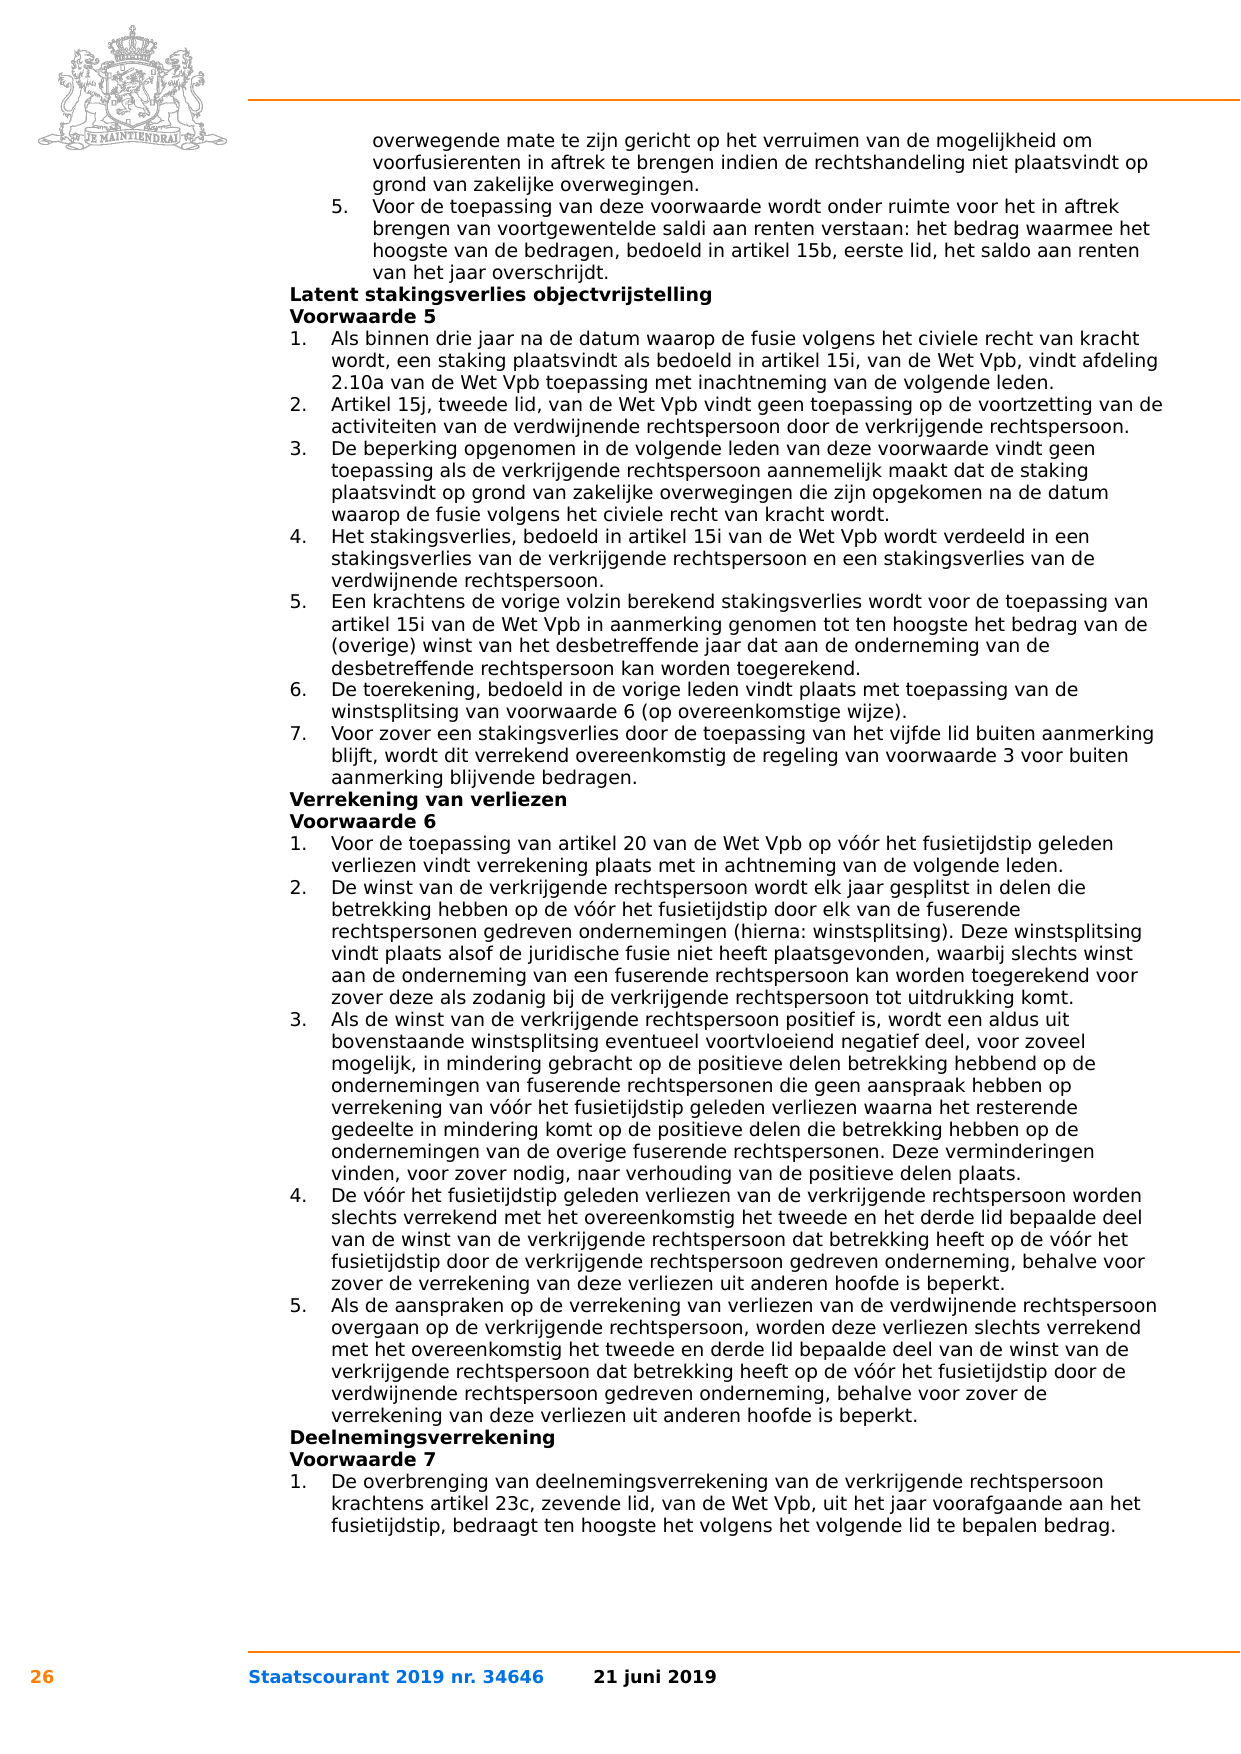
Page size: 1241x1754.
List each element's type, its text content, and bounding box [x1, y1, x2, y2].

text overwegende mate te zijn gericht op het verruimen van de mogelijkheid om voorfusierenten in aftrek te brengen indien de rechtshandeling niet plaatsvindt op grond van zakelijke overwegingen. [331, 130, 1163, 196]
text 1. De overbrenging van deelnemingsverrekening van de verkrijgende rechtspersoon krachtens artikel 23c, zevende lid, van de Wet Vpb, uit het jaar voorafgaande aan het fusietijdstip, bedraagt ten hoogste het volgens het volgende lid te bepalen bedrag. [289, 1471, 1163, 1537]
text 5. Een krachtens de vorige volzin berekend stakingsverlies wordt voor de toepassing van artikel 15i van de Wet Vpb in aanmerking genomen tot ten hoogste het bedrag van de (overige) winst van het desbetreffende jaar dat aan de onderneming van de desbetreffende rechtspersoon kan worden toegerekend. [289, 591, 1163, 679]
text 3. De beperking opgenomen in de volgende leden van deze voorwaarde vindt geen toepassing als de verkrijgende rechtspersoon aannemelijk maakt dat de staking plaatsvindt op grond van zakelijke overwegingen die zijn opgekomen na de datum waarop de fusie volgens het civiele recht van kracht wordt. [289, 438, 1163, 526]
text Deelnemingsverrekening [289, 1427, 1163, 1449]
text Voorwaarde 6 [289, 811, 1163, 833]
text 4. De vóór het fusietijdstip geleden verliezen van de verkrijgende rechtspersoon worden slechts verrekend met het overeenkomstig het tweede en het derde lid bepaalde deel van de winst van de verkrijgende rechtspersoon dat betrekking heeft op de vóór het fusietijdstip door de verkrijgende rechtspersoon gedreven onderneming, behalve voor zover de verrekening van deze verliezen uit anderen hoofde is beperkt. [289, 1185, 1163, 1295]
text 2. De winst van de verkrijgende rechtspersoon wordt elk jaar gesplitst in delen die betrekking hebben op de vóór het fusietijdstip door elk van de fuserende rechtspersonen gedreven ondernemingen (hierna: winstsplitsing). Deze winstsplitsing vindt plaats alsof de juridische fusie niet heeft plaatsgevonden, waarbij slechts winst aan de onderneming van een fuserende rechtspersoon kan worden toegerekend voor zover deze als zodanig bij de verkrijgende rechtspersoon tot uitdrukking komt. [289, 877, 1163, 1009]
text 5. Als de aanspraken op de verrekening van verliezen van de verdwijnende rechtspersoon overgaan op de verkrijgende rechtspersoon, worden deze verliezen slechts verrekend met het overeenkomstig het tweede en derde lid bepaalde deel van de winst van de verkrijgende rechtspersoon dat betrekking heeft op de vóór het fusietijdstip door de verdwijnende rechtspersoon gedreven onderneming, behalve voor zover de verrekening van deze verliezen uit anderen hoofde is beperkt. [289, 1295, 1163, 1427]
text 7. Voor zover een stakingsverlies door de toepassing van het vijfde lid buiten aanmerking blijft, wordt dit verrekend overeenkomstig de regeling van voorwaarde 3 voor buiten aanmerking blijvende bedragen. [289, 723, 1163, 789]
text Verrekening van verliezen [289, 789, 1163, 811]
text Voorwaarde 5 [289, 306, 1163, 328]
text Latent stakingsverlies objectvrijstelling [289, 284, 1163, 306]
text 3. Als de winst van de verkrijgende rechtspersoon positief is, wordt een aldus uit bovenstaande winstsplitsing eventueel voortvloeiend negatief deel, voor zoveel mogelijk, in mindering gebracht op de positieve delen betrekking hebbend op de ondernemingen van fuserende rechtspersonen die geen aanspraak hebben op verrekening van vóór het fusietijdstip geleden verliezen waarna het resterende gedeelte in mindering komt op de positieve delen die betrekking hebben op de ondernemingen van de overige fuserende rechtspersonen. Deze verminderingen vinden, voor zover nodig, naar verhouding van de positieve delen plaats. [289, 1009, 1163, 1185]
picture [38, 25, 227, 150]
text 2. Artikel 15j, tweede lid, van de Wet Vpb vindt geen toepassing op de voortzetting van de activiteiten van de verdwijnende rechtspersoon door de verkrijgende rechtspersoon. [289, 394, 1163, 438]
text Voorwaarde 7 [289, 1449, 1163, 1471]
text 4. Het stakingsverlies, bedoeld in artikel 15i van de Wet Vpb wordt verdeeld in een stakingsverlies van de verkrijgende rechtspersoon en een stakingsverlies van de verdwijnende rechtspersoon. [289, 526, 1163, 591]
text 1. Voor de toepassing van artikel 20 van de Wet Vpb op vóór het fusietijdstip geleden verliezen vindt verrekening plaats met in achtneming van de volgende leden. [289, 833, 1163, 877]
text 5. Voor de toepassing van deze voorwaarde wordt onder ruimte voor het in aftrek brengen van voortgewentelde saldi aan renten verstaan: het bedrag waarmee het hoogste van de bedragen, bedoeld in artikel 15b, eerste lid, het saldo aan renten van het jaar overschrijdt. [331, 196, 1163, 284]
text 1. Als binnen drie jaar na de datum waarop de fusie volgens het civiele recht van kracht wordt, een staking plaatsvindt als bedoeld in artikel 15i, van de Wet Vpb, vindt afdeling 2.10a van de Wet Vpb toepassing met inachtneming van de volgende leden. [289, 328, 1163, 394]
text 6. De toerekening, bedoeld in de vorige leden vindt plaats met toepassing van de winstsplitsing van voorwaarde 6 (op overeenkomstige wijze). [289, 679, 1163, 723]
